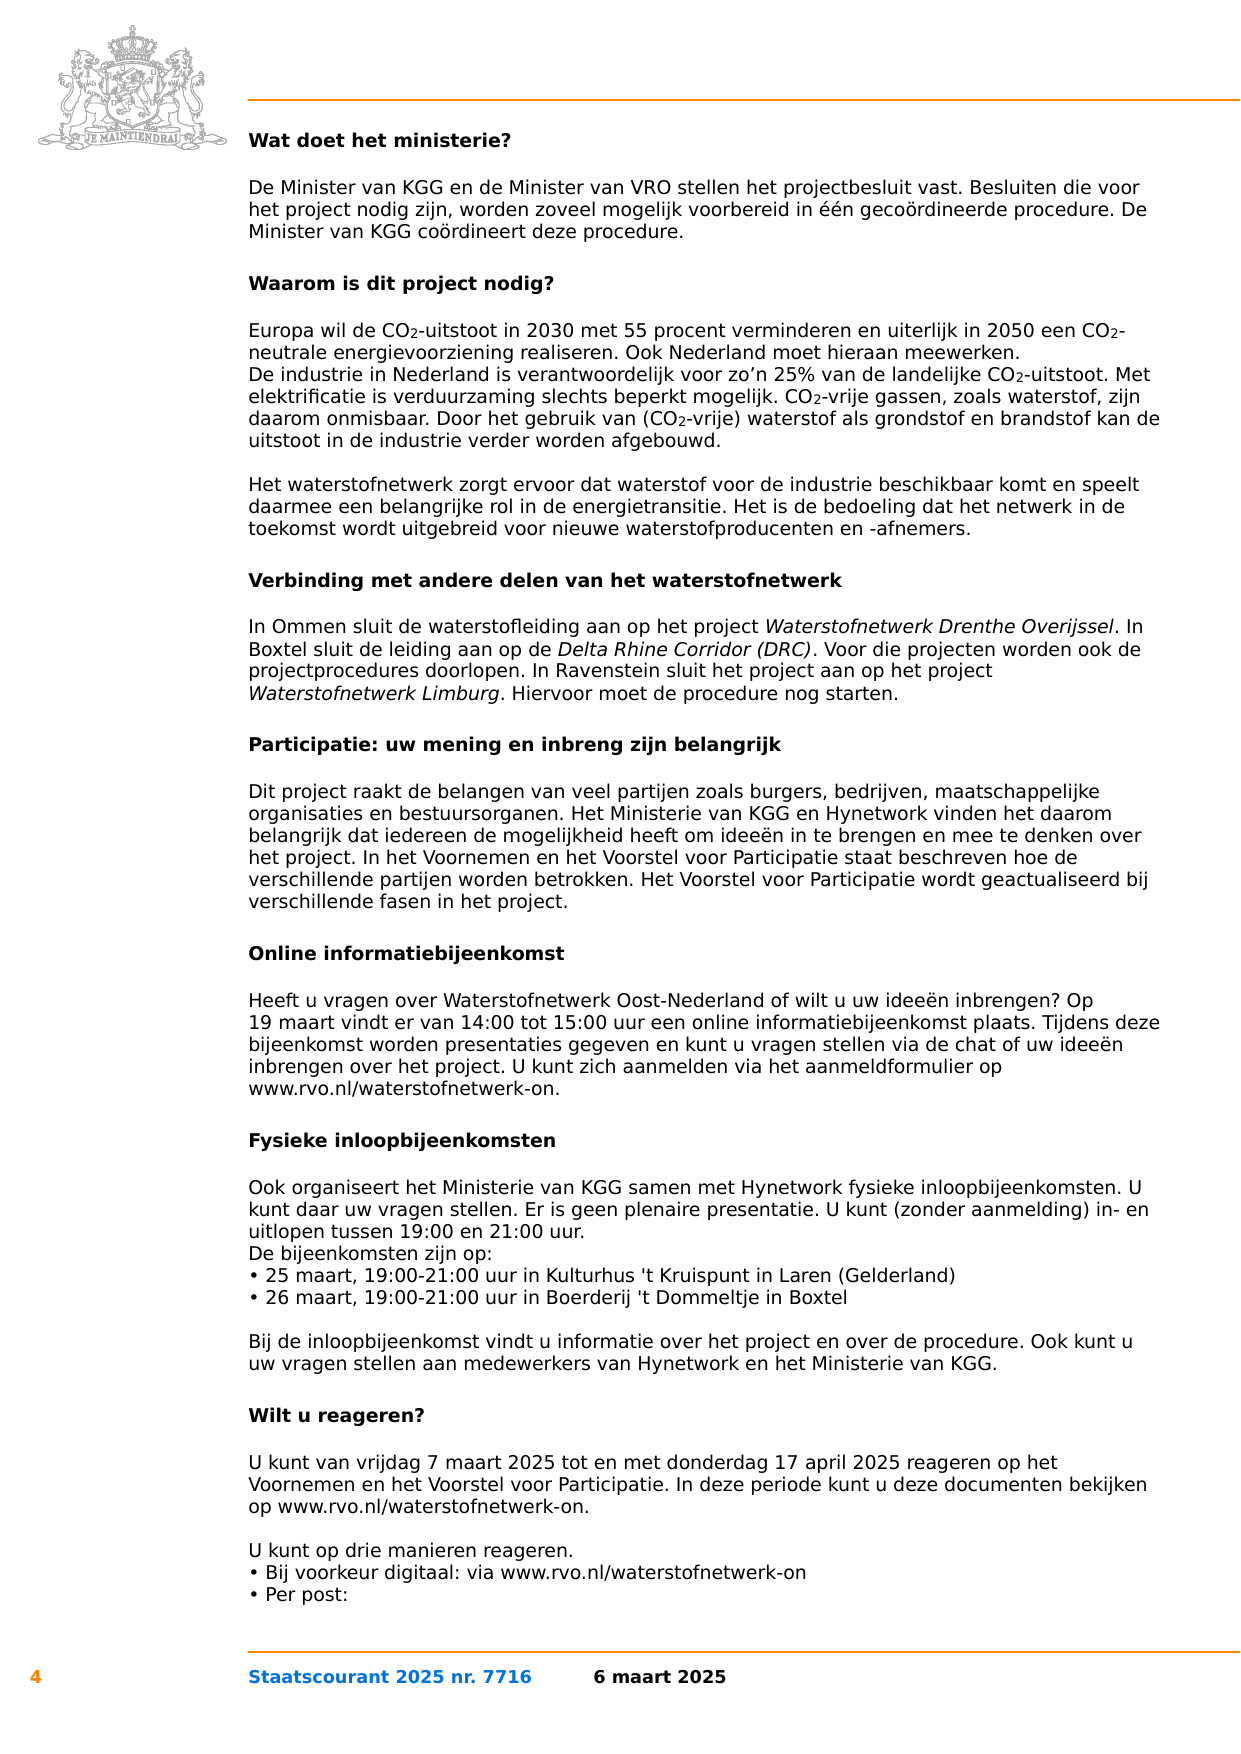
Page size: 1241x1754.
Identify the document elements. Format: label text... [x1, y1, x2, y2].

text De industrie in Nederland is verantwoordelijk voor zo’n 25% van de landelijke CO2-uitstoot. Met elektrificatie is verduurzaming slechts beperkt mogelijk. CO2-vrije gassen, zoals waterstof, zijn daarom onmisbaar. Door het gebruik van (CO2-vrije) waterstof als grondstof en brandstof kan de uitstoot in de industrie verder worden afgebouwd. [248, 364, 1163, 452]
text De Minister van KGG en de Minister van VRO stellen het projectbesluit vast. Besluiten die voor het project nodig zijn, worden zoveel mogelijk voorbereid in één gecoördineerde procedure. De Minister van KGG coördineert deze procedure. [248, 177, 1163, 243]
text De bijeenkomsten zijn op: [248, 1243, 1163, 1265]
picture [38, 25, 227, 150]
subtitle Verbinding met andere delen van het waterstofnetwerk [248, 569, 1163, 591]
subtitle Fysieke inloopbijeenkomsten [248, 1130, 1163, 1152]
subtitle Participatie: uw mening en inbreng zijn belangrijk [248, 734, 1163, 756]
text Ook organiseert het Ministerie van KGG samen met Hynetwork fysieke inloopbijeenkomsten. U kunt daar uw vragen stellen. Er is geen plenaire presentatie. U kunt (zonder aanmelding) in- en uitlopen tussen 19:00 en 21:00 uur. [248, 1177, 1163, 1243]
text • Per post: [248, 1583, 1163, 1606]
text U kunt op drie manieren reageren. [248, 1539, 1163, 1562]
text Heeft u vragen over Waterstofnetwerk Oost-Nederland of wilt u uw ideeën inbrengen? Op 19 maart vindt er van 14:00 tot 15:00 uur een online informatiebijeenkomst plaats. Tijdens deze bijeenkomst worden presentaties gegeven en kunt u vragen stellen via de chat of uw ideeën inbrengen over het project. U kunt zich aanmelden via het aanmeldformulier op www.rvo.nl/waterstofnetwerk-on. [248, 990, 1163, 1100]
text Het waterstofnetwerk zorgt ervoor dat waterstof voor de industrie beschikbaar komt en speelt daarmee een belangrijke rol in de energietransitie. Het is de bedoeling dat het netwerk in de toekomst wordt uitgebreid voor nieuwe waterstofproducenten en -afnemers. [248, 473, 1163, 539]
subtitle Wilt u reageren? [248, 1405, 1163, 1427]
subtitle Wat doet het ministerie? [248, 130, 1163, 152]
subtitle Online informatiebijeenkomst [248, 943, 1163, 965]
text • 26 maart, 19:00-21:00 uur in Boerderij 't Dommeltje in Boxtel [248, 1287, 1163, 1309]
text Bij de inloopbijeenkomst vindt u informatie over het project en over de procedure. Ook kunt u uw vragen stellen aan medewerkers van Hynetwork en het Ministerie van KGG. [248, 1331, 1163, 1375]
subtitle Waarom is dit project nodig? [248, 273, 1163, 295]
text U kunt van vrijdag 7 maart 2025 tot en met donderdag 17 april 2025 reageren op het Voornemen en het Voorstel voor Participatie. In deze periode kunt u deze documenten bekijken op www.rvo.nl/waterstofnetwerk-on. [248, 1452, 1163, 1518]
text • Bij voorkeur digitaal: via www.rvo.nl/waterstofnetwerk-on [248, 1562, 1163, 1583]
text Europa wil de CO2-uitstoot in 2030 met 55 procent verminderen en uiterlijk in 2050 een CO2-neutrale energievoorziening realiseren. Ook Nederland moet hieraan meewerken. [248, 320, 1163, 364]
text • 25 maart, 19:00-21:00 uur in Kulturhus 't Kruispunt in Laren (Gelderland) [248, 1265, 1163, 1287]
text Dit project raakt de belangen van veel partijen zoals burgers, bedrijven, maatschappelijke organisaties en bestuursorganen. Het Ministerie van KGG en Hynetwork vinden het daarom belangrijk dat iedereen de mogelijkheid heeft om ideeën in te brengen en mee te denken over het project. In het Voornemen en het Voorstel voor Participatie staat beschreven hoe de verschillende partijen worden betrokken. Het Voorstel voor Participatie wordt geactualiseerd bij verschillende fasen in het project. [248, 781, 1163, 913]
text In Ommen sluit de waterstofleiding aan op het project Waterstofnetwerk Drenthe Overijssel. In Boxtel sluit de leiding aan op de Delta Rhine Corridor (DRC). Voor die projecten worden ook de projectprocedures doorlopen. In Ravenstein sluit het project aan op het project Waterstofnetwerk Limburg. Hiervoor moet de procedure nog starten. [248, 616, 1163, 704]
